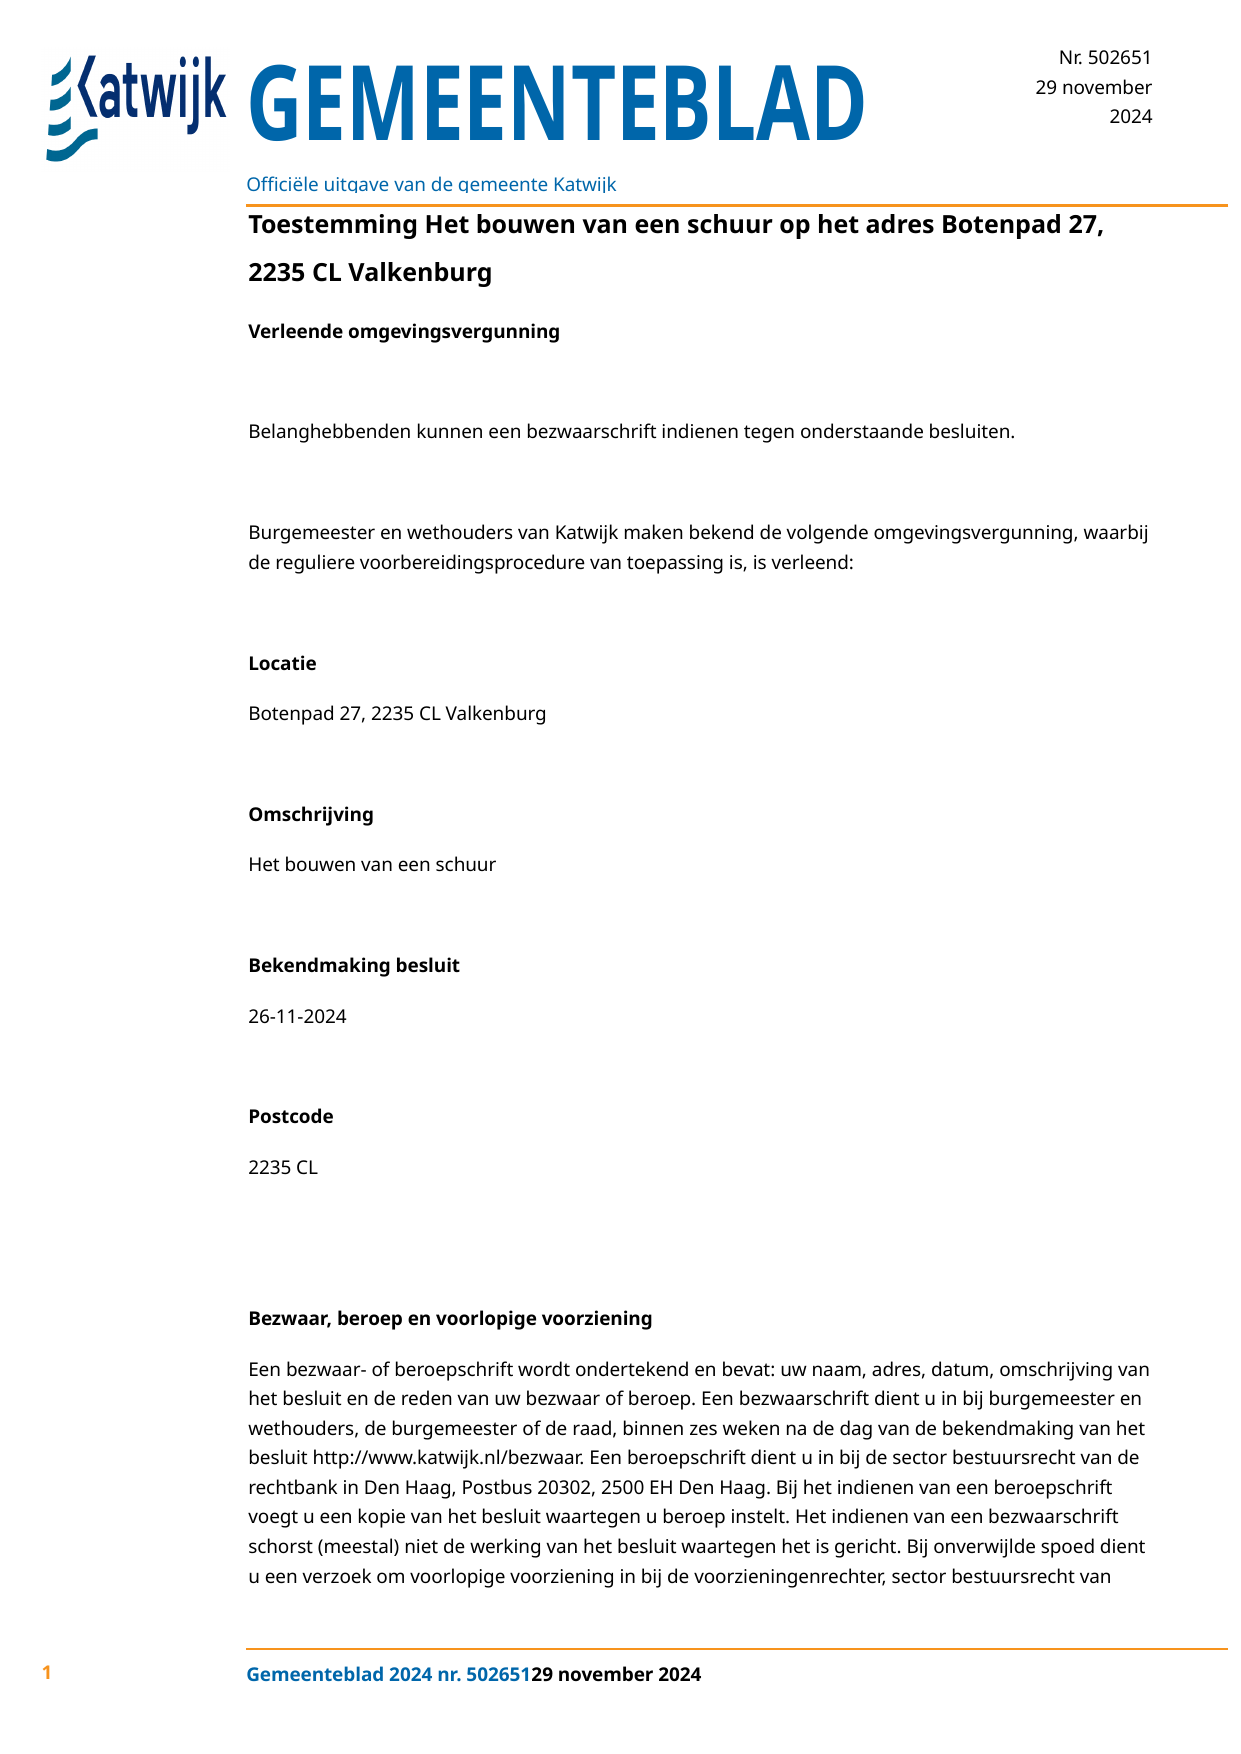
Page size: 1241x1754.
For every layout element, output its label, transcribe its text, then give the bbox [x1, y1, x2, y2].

text Omschrijving [248, 801, 1152, 827]
text Belanghebbenden kunnen een bezwaarschrift indienen tegen onderstaande besluiten. [248, 419, 1152, 444]
text Bezwaar, beroep en voorlopige voorziening [248, 1305, 1152, 1331]
text Postcode [248, 1104, 1152, 1129]
text Toestemming Het bouwen van een schuur op het adres Botenpad 27, 2235 CL Valkenburg [248, 207, 1152, 288]
text Botenpad 27, 2235 CL Valkenburg [248, 700, 1152, 726]
text Burgemeester en wethouders van Katwijk maken bekend de volgende omgevingsvergunning, waarbij de reguliere voorbereidingsprocedure van toepassing is, is verleend: [248, 519, 1152, 575]
text 2235 CL [248, 1154, 1152, 1180]
text Het bouwen van een schuur [248, 852, 1152, 877]
text Een bezwaar- of beroepschrift wordt ondertekend en bevat: uw naam, adres, datum, omschrijving van het besluit en de reden van uw bezwaar of beroep. Een bezwaarschrift dient u in bij burgemeester en wethouders, de burgemeester of de raad, binnen zes weken na de dag van de bekendmaking van het besluit http://www.katwijk.nl/bezwaar. Een beroepschrift dient u in bij de sector bestuursrecht van de rechtbank in Den Haag, Postbus 20302, 2500 EH Den Haag. Bij het indienen van een beroepschrift voegt u een kopie van het besluit waartegen u beroep instelt. Het indienen van een bezwaarschrift schorst (meestal) niet de werking van het besluit waartegen het is gericht. Bij onverwijlde spoed dient u een verzoek om voorlopige voorziening in bij de voorzieningenrechter, sector bestuursrecht van [248, 1356, 1152, 1589]
text Verleende omgevingsvergunning [248, 318, 1152, 344]
text Locatie [248, 650, 1152, 676]
text Bekendmaking besluit [248, 952, 1152, 978]
picture [41, 47, 231, 172]
text 26-11-2024 [248, 1003, 1152, 1029]
